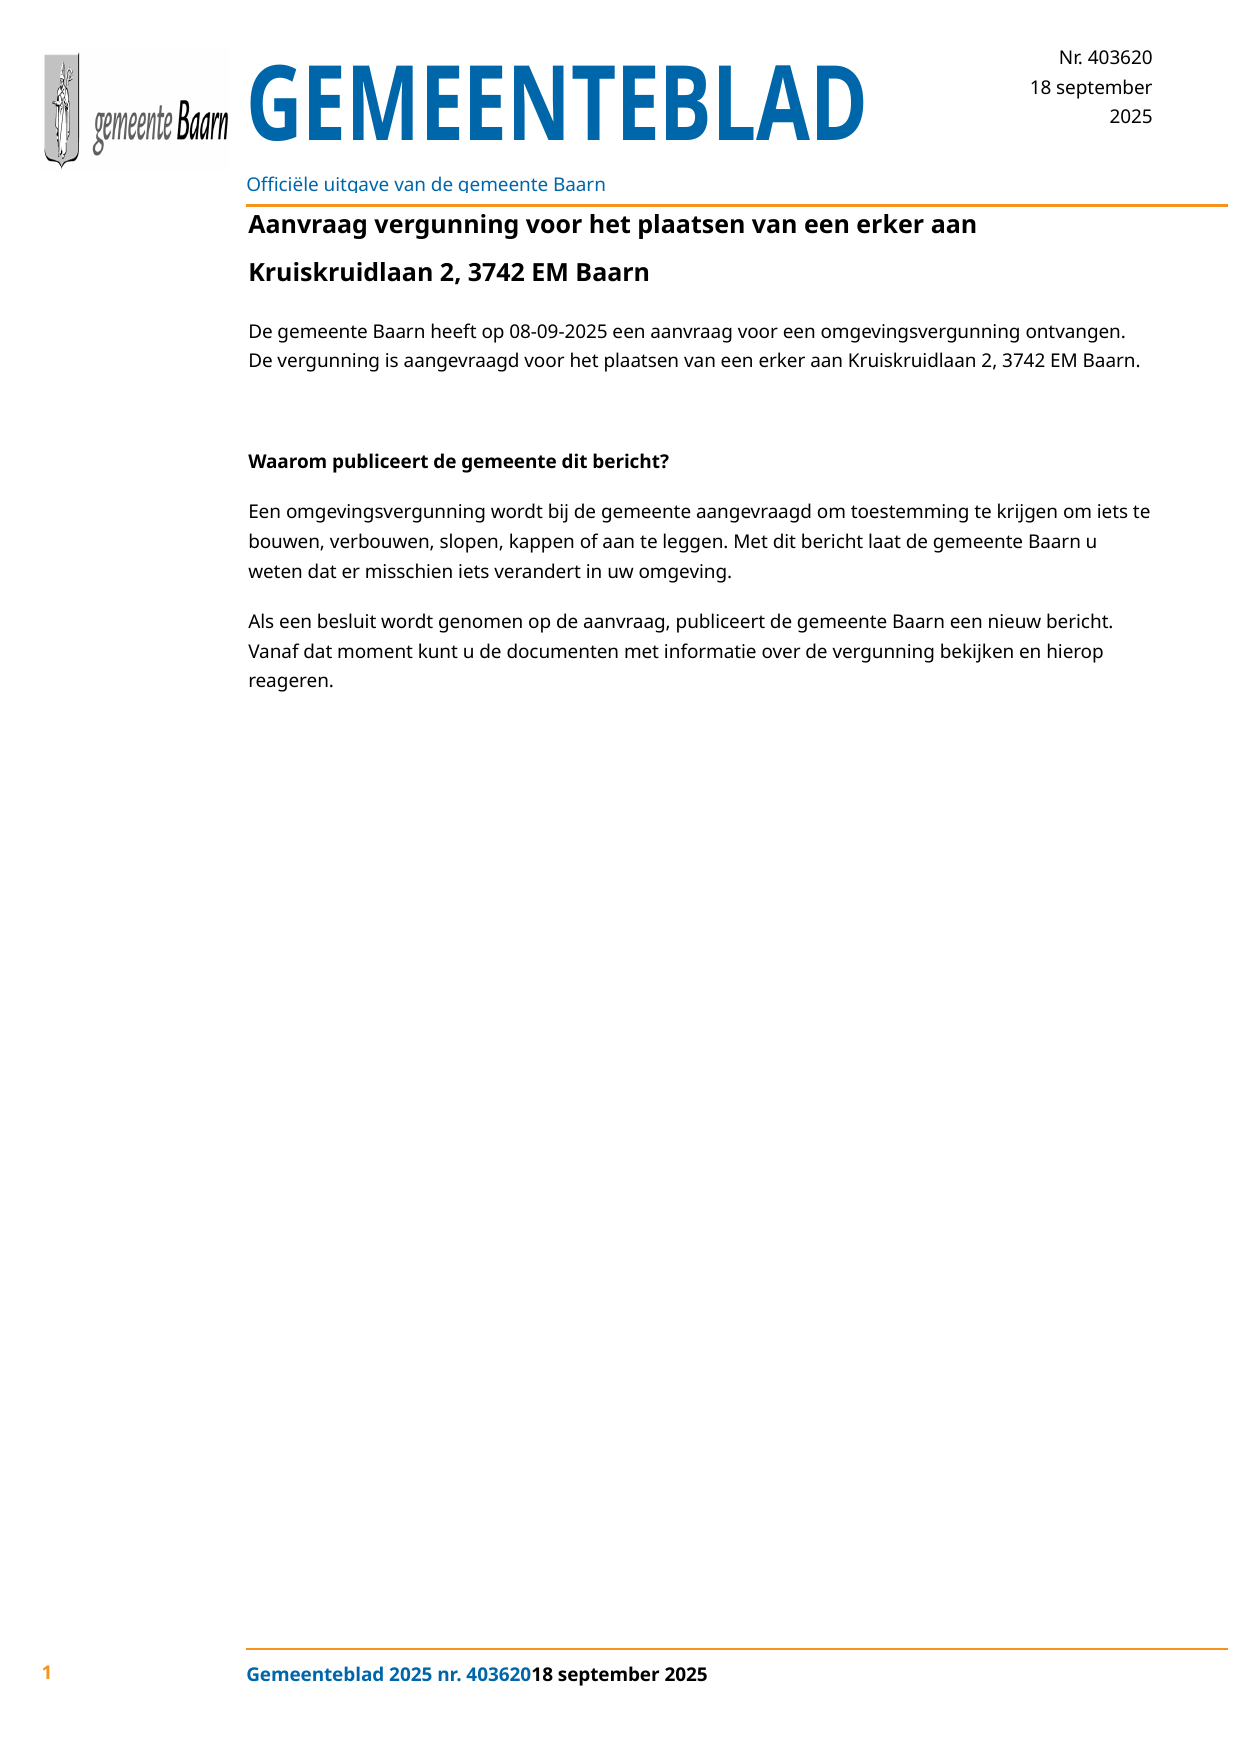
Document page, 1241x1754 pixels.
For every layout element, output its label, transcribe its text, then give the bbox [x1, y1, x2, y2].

text Een omgevingsvergunning wordt bij de gemeente aangevraagd om toestemming te krijgen om iets te bouwen, verbouwen, slopen, kappen of aan te leggen. Met dit bericht laat de gemeente Baarn u weten dat er misschien iets verandert in uw omgeving. [248, 499, 1152, 584]
text Waarom publiceert de gemeente dit bericht? [248, 448, 1152, 474]
picture [41, 47, 231, 172]
text De gemeente Baarn heeft op 08-09-2025 een aanvraag voor een omgevingsvergunning ontvangen. De vergunning is aangevraagd voor het plaatsen van een erker aan Kruiskruidlaan 2, 3742 EM Baarn. [248, 318, 1152, 373]
text Aanvraag vergunning voor het plaatsen van een erker aan Kruiskruidlaan 2, 3742 EM Baarn [248, 207, 1152, 288]
text Als een besluit wordt genomen op de aanvraag, publiceert de gemeente Baarn een nieuw bericht. Vanaf dat moment kunt u de documenten met informatie over de vergunning bekijken en hierop reageren. [248, 608, 1152, 693]
